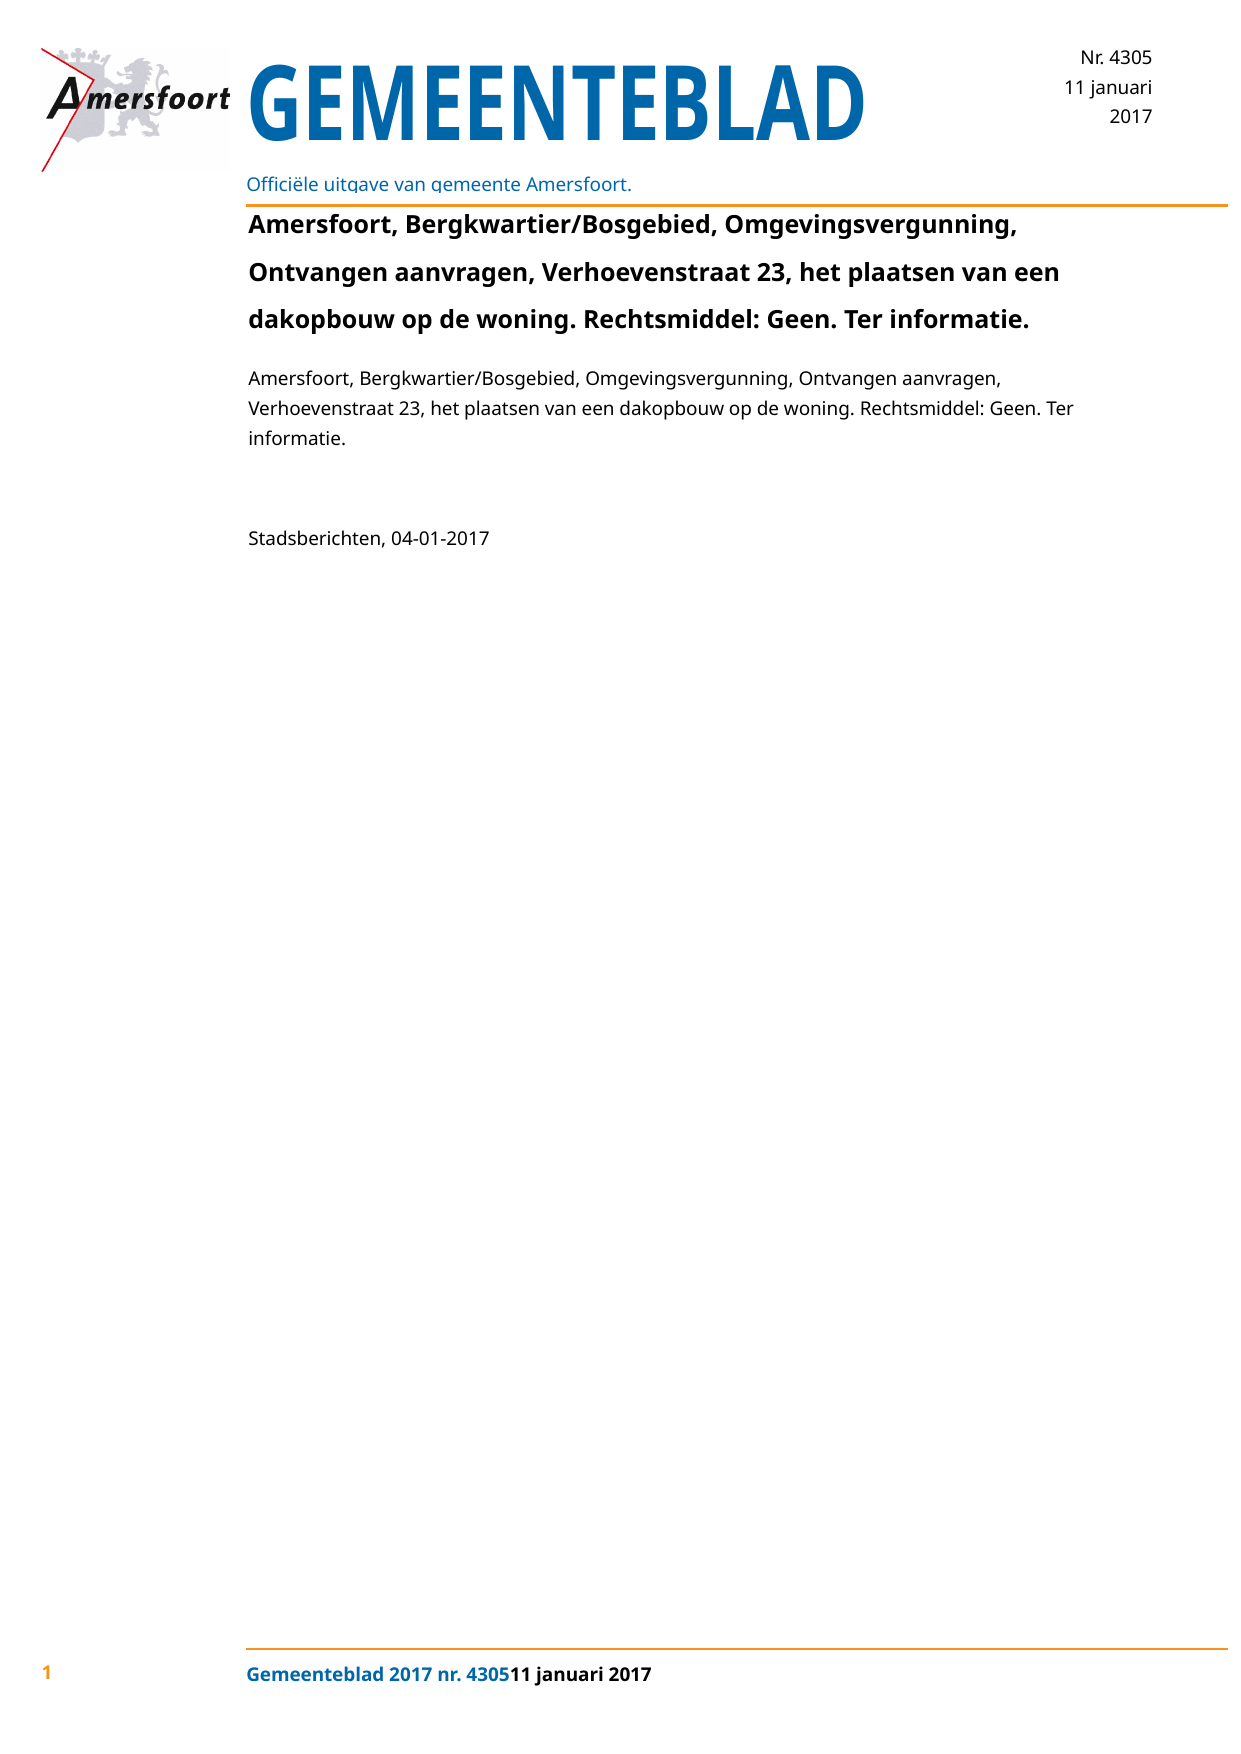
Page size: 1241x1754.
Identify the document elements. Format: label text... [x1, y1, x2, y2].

picture [41, 47, 231, 172]
text Amersfoort, Bergkwartier/Bosgebied, Omgevingsvergunning, Ontvangen aanvragen, Verhoevenstraat 23, het plaatsen van een dakopbouw op de woning. Rechtsmiddel: Geen. Ter informatie. [248, 366, 1152, 450]
text Amersfoort, Bergkwartier/Bosgebied, Omgevingsvergunning, Ontvangen aanvragen, Verhoevenstraat 23, het plaatsen van een dakopbouw op de woning. Rechtsmiddel: Geen. Ter informatie. [248, 207, 1152, 336]
text Stadsberichten, 04-01-2017 [248, 526, 1152, 551]
